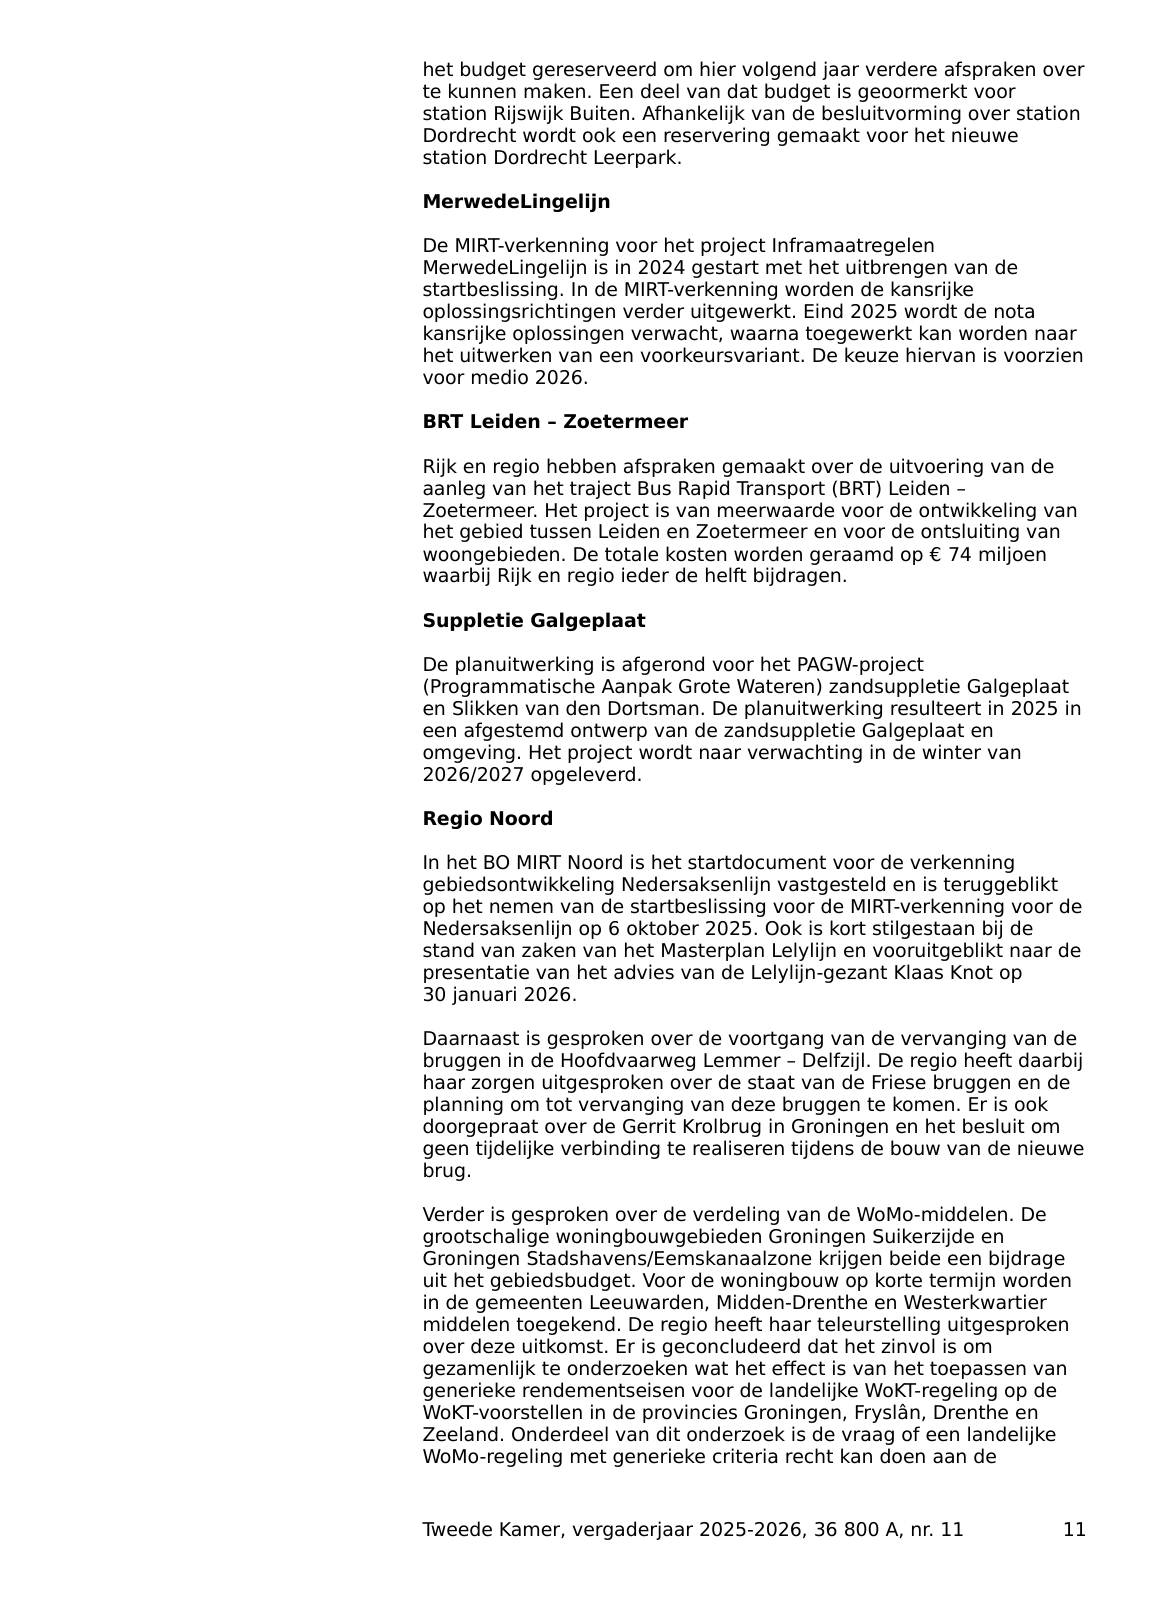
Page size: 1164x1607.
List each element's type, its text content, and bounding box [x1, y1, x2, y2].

subtitle Suppletie Galgeplaat [422, 609, 1087, 632]
text Daarnaast is gesproken over de voortgang van de vervanging van de bruggen in de Hoofdvaarweg Lemmer – Delfzijl. De regio heeft daarbij haar zorgen uitgesproken over de staat van de Friese bruggen en de planning om tot vervanging van deze bruggen te komen. Er is ook doorgepraat over de Gerrit Krolbrug in Groningen en het besluit om geen tijdelijke verbinding te realiseren tijdens de bouw van de nieuwe brug. [422, 1028, 1087, 1182]
subtitle Regio Noord [422, 808, 1087, 830]
text De planuitwerking is afgerond voor het PAGW-project (Programmatische Aanpak Grote Wateren) zandsuppletie Galgeplaat en Slikken van den Dortsman. De planuitwerking resulteert in 2025 in een afgestemd ontwerp van de zandsuppletie Galgeplaat en omgeving. Het project wordt naar verwachting in de winter van 2026/2027 opgeleverd. [422, 654, 1087, 786]
subtitle MerwedeLingelijn [422, 191, 1087, 213]
text Verder is gesproken over de verdeling van de WoMo-middelen. De grootschalige woningbouwgebieden Groningen Suikerzijde en Groningen Stadshavens/Eemskanaalzone krijgen beide een bijdrage uit het gebiedsbudget. Voor de woningbouw op korte termijn worden in de gemeenten Leeuwarden, Midden-Drenthe en Westerkwartier middelen toegekend. De regio heeft haar teleurstelling uitgesproken over deze uitkomst. Er is geconcludeerd dat het zinvol is om gezamenlijk te onderzoeken wat het effect is van het toepassen van generieke rendementseisen voor de landelijke WoKT-regeling op de WoKT-voorstellen in de provincies Groningen, Fryslân, Drenthe en Zeeland. Onderdeel van dit onderzoek is de vraag of een landelijke WoMo-regeling met generieke criteria recht kan doen aan de [422, 1204, 1087, 1468]
text De MIRT-verkenning voor het project Inframaatregelen MerwedeLingelijn is in 2024 gestart met het uitbrengen van de startbeslissing. In de MIRT-verkenning worden de kansrijke oplossingsrichtingen verder uitgewerkt. Eind 2025 wordt de nota kansrijke oplossingen verwacht, waarna toegewerkt kan worden naar het uitwerken van een voorkeursvariant. De keuze hiervan is voorzien voor medio 2026. [422, 235, 1087, 389]
text het budget gereserveerd om hier volgend jaar verdere afspraken over te kunnen maken. Een deel van dat budget is geoormerkt voor station Rijswijk Buiten. Afhankelijk van de besluitvorming over station Dordrecht wordt ook een reservering gemaakt voor het nieuwe station Dordrecht Leerpark. [422, 59, 1087, 169]
text In het BO MIRT Noord is het startdocument voor de verkenning gebiedsontwikkeling Nedersaksenlijn vastgesteld en is teruggeblikt op het nemen van de startbeslissing voor de MIRT-verkenning voor de Nedersaksenlijn op 6 oktober 2025. Ook is kort stilgestaan bij de stand van zaken van het Masterplan Lelylijn en vooruitgeblikt naar de presentatie van het advies van de Lelylijn-gezant Klaas Knot op 30 januari 2026. [422, 852, 1087, 1006]
text Rijk en regio hebben afspraken gemaakt over de uitvoering van de aanleg van het traject Bus Rapid Transport (BRT) Leiden – Zoetermeer. Het project is van meerwaarde voor de ontwikkeling van het gebied tussen Leiden en Zoetermeer en voor de ontsluiting van woongebieden. De totale kosten worden geraamd op € 74 miljoen waarbij Rijk en regio ieder de helft bijdragen. [422, 456, 1087, 587]
subtitle BRT Leiden – Zoetermeer [422, 411, 1087, 433]
